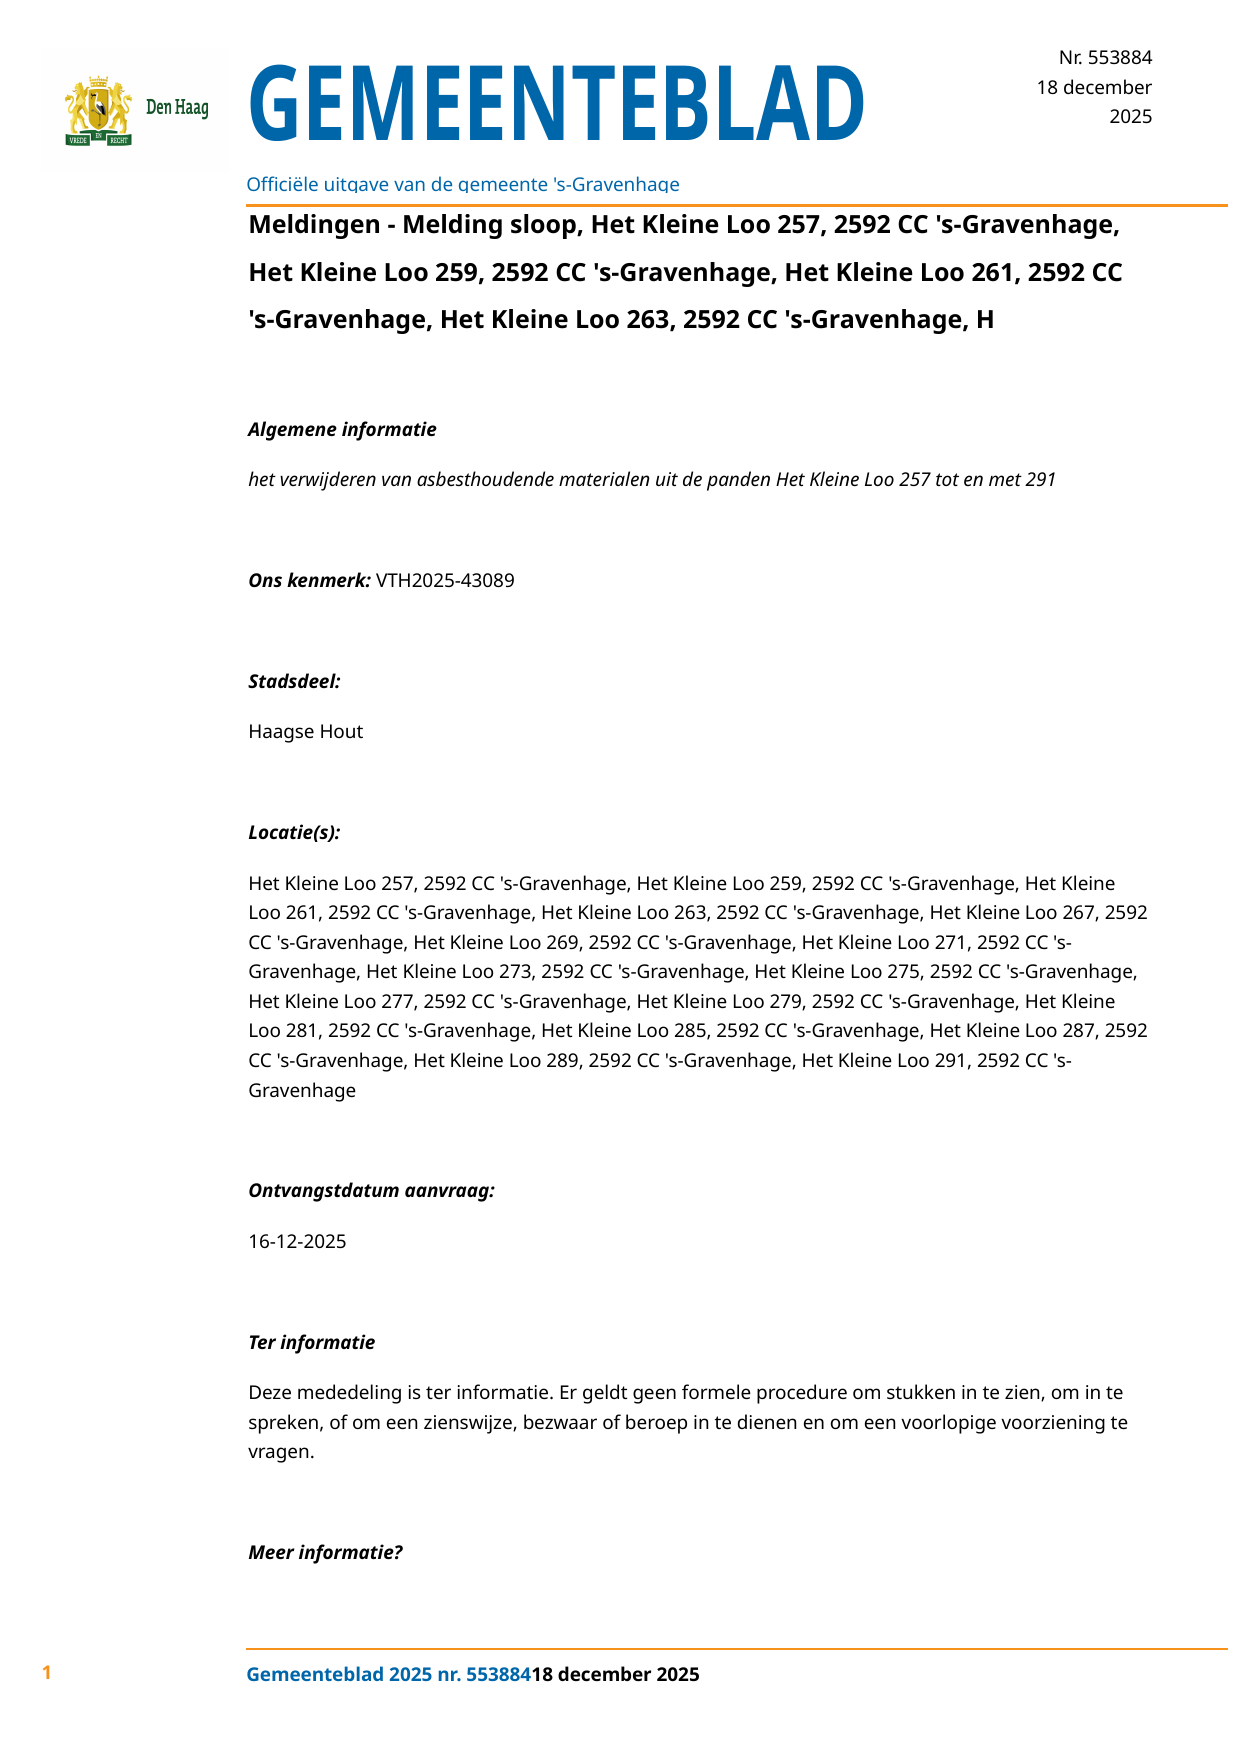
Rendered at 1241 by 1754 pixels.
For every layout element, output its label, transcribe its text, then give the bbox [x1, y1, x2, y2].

text 16-12-2025 [248, 1228, 1152, 1254]
text Meer informatie? [248, 1539, 1152, 1565]
text Stadsdeel: [248, 668, 1152, 694]
picture [41, 47, 231, 172]
text Ontvangstdatum aanvraag: [248, 1178, 1152, 1203]
text Het Kleine Loo 257, 2592 CC 's-Gravenhage, Het Kleine Loo 259, 2592 CC 's-Gravenhage, Het Kleine Loo 261, 2592 CC 's-Gravenhage, Het Kleine Loo 263, 2592 CC 's-Gravenhage, Het Kleine Loo 267, 2592 CC 's-Gravenhage, Het Kleine Loo 269, 2592 CC 's-Gravenhage, Het Kleine Loo 271, 2592 CC 's-Gravenhage, Het Kleine Loo 273, 2592 CC 's-Gravenhage, Het Kleine Loo 275, 2592 CC 's-Gravenhage, Het Kleine Loo 277, 2592 CC 's-Gravenhage, Het Kleine Loo 279, 2592 CC 's-Gravenhage, Het Kleine Loo 281, 2592 CC 's-Gravenhage, Het Kleine Loo 285, 2592 CC 's-Gravenhage, Het Kleine Loo 287, 2592 CC 's-Gravenhage, Het Kleine Loo 289, 2592 CC 's-Gravenhage, Het Kleine Loo 291, 2592 CC 's-Gravenhage [248, 870, 1152, 1102]
text Ter informatie [248, 1329, 1152, 1354]
text het verwijderen van asbesthoudende materialen uit de panden Het Kleine Loo 257 tot en met 291 [248, 466, 1152, 492]
text Algemene informatie [248, 416, 1152, 442]
text Locatie(s): [248, 819, 1152, 845]
text Haagse Hout [248, 718, 1152, 744]
text Deze mededeling is ter informatie. Er geldt geen formele procedure om stukken in te zien, om in te spreken, of om een zienswijze, bezwaar of beroep in te dienen en om een voorlopige voorziening te vragen. [248, 1379, 1152, 1464]
text Ons kenmerk: VTH2025-43089 [248, 567, 1152, 593]
text Meldingen - Melding sloop, Het Kleine Loo 257, 2592 CC 's-Gravenhage, Het Kleine Loo 259, 2592 CC 's-Gravenhage, Het Kleine Loo 261, 2592 CC 's-Gravenhage, Het Kleine Loo 263, 2592 CC 's-Gravenhage, H [248, 207, 1152, 336]
